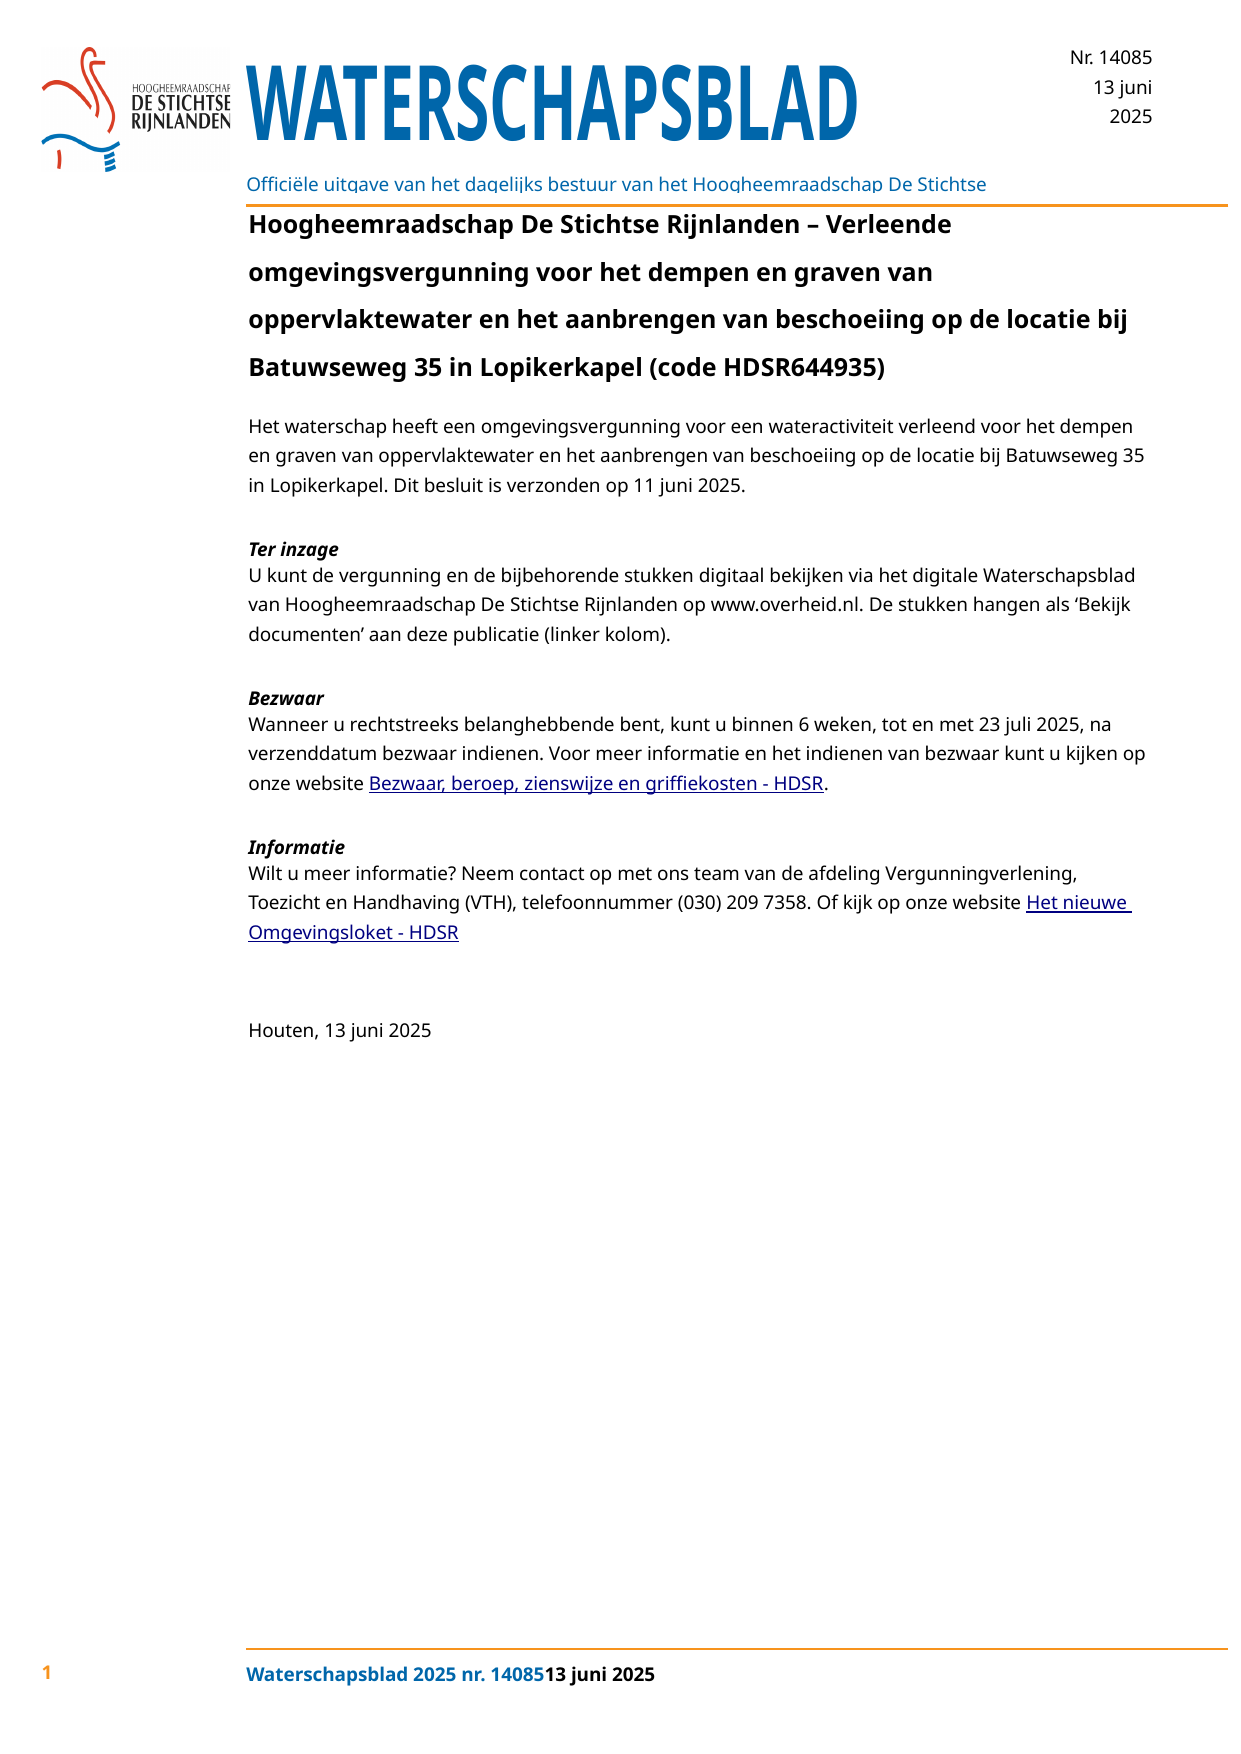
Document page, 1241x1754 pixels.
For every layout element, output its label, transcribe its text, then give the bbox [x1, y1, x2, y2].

text Hoogheemraadschap De Stichtse Rijnlanden – Verleende omgevingsvergunning voor het dempen en graven van oppervlaktewater en het aanbrengen van beschoeiing op de locatie bij Batuwseweg 35 in Lopikerkapel (code HDSR644935) [248, 207, 1152, 384]
text Wilt u meer informatie? Neem contact op met ons team van de afdeling Vergunningverlening, Toezicht en Handhaving (VTH), telefoonnummer (030) 209 7358. Of kijk op onze website Het nieuwe Omgevingsloket - HDSR [248, 860, 1152, 944]
text Bezwaar [248, 685, 1152, 711]
text Houten, 13 juni 2025 [248, 1017, 1152, 1043]
text U kunt de vergunning en de bijbehorende stukken digitaal bekijken via het digitale Waterschapsblad van Hoogheemraadschap De Stichtse Rijnlanden op www.overheid.nl. De stukken hangen als ‘Bekijk documenten’ aan deze publicatie (linker kolom). [248, 562, 1152, 647]
text Wanneer u rechtstreeks belanghebbende bent, kunt u binnen 6 weken, tot en met 23 juli 2025, na verzenddatum bezwaar indienen. Voor meer informatie en het indienen van bezwaar kunt u kijken op onze website Bezwaar, beroep, zienswijze en griffiekosten - HDSR. [248, 711, 1152, 796]
text Het waterschap heeft een omgevingsvergunning voor een wateractiviteit verleend voor het dempen en graven van oppervlaktewater en het aanbrengen van beschoeiing op de locatie bij Batuwseweg 35 in Lopikerkapel. Dit besluit is verzonden op 11 juni 2025. [248, 413, 1152, 498]
text Ter inzage [248, 536, 1152, 562]
picture [41, 47, 231, 172]
text Informatie [248, 834, 1152, 860]
